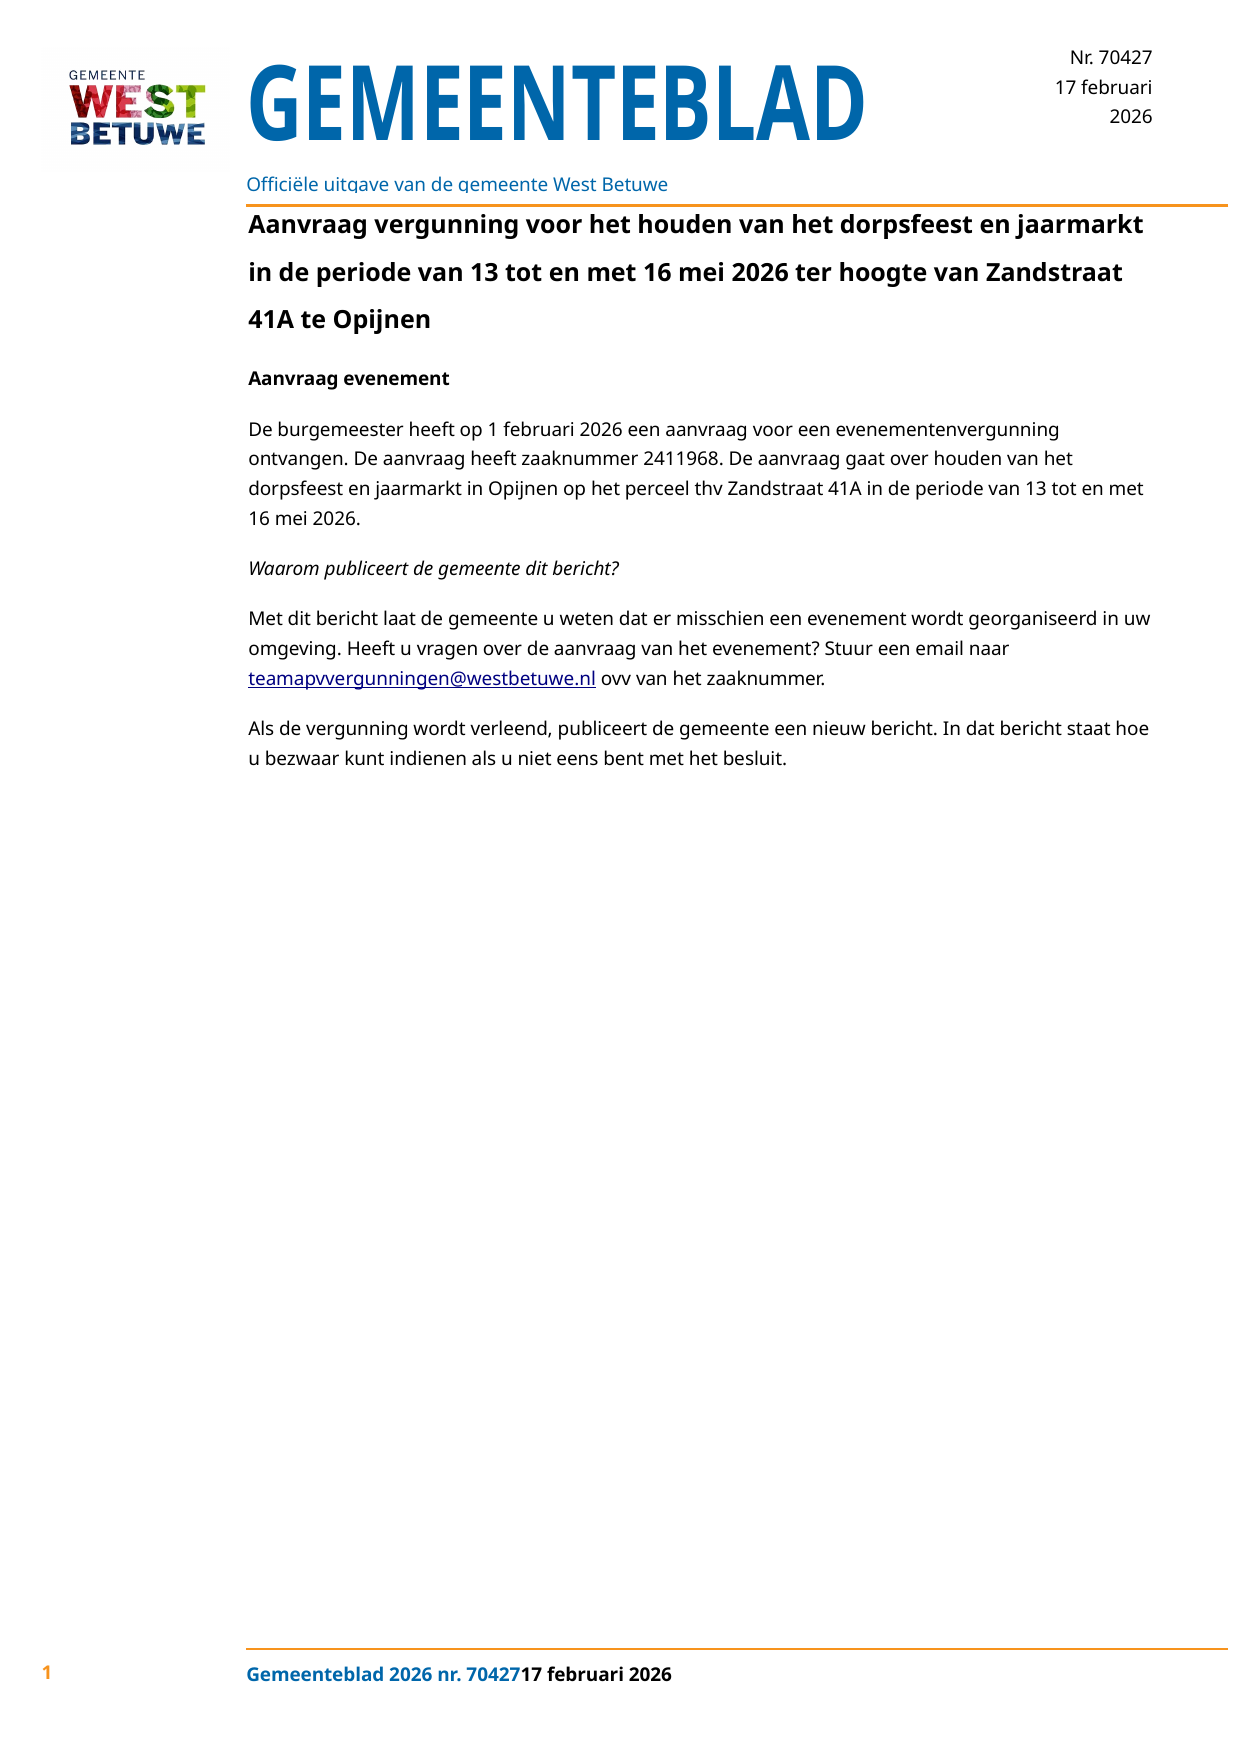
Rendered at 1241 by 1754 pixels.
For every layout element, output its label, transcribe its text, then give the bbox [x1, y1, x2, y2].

text Aanvraag vergunning voor het houden van het dorpsfeest en jaarmarkt in de periode van 13 tot en met 16 mei 2026 ter hoogte van Zandstraat 41A te Opijnen [248, 207, 1152, 336]
text Met dit bericht laat de gemeente u weten dat er misschien een evenement wordt georganiseerd in uw omgeving. Heeft u vragen over de aanvraag van het evenement? Stuur een email naar teamapvvergunningen@westbetuwe.nl ovv van het zaaknummer. [248, 606, 1152, 690]
picture [41, 47, 231, 172]
text Als de vergunning wordt verleend, publiceert de gemeente een nieuw bericht. In dat bericht staat hoe u bezwaar kunt indienen als u niet eens bent met het besluit. [248, 715, 1152, 770]
text Aanvraag evenement [248, 366, 1152, 391]
text Waarom publiceert de gemeente dit bericht? [248, 555, 1152, 581]
text De burgemeester heeft op 1 februari 2026 een aanvraag voor een evenementenvergunning ontvangen. De aanvraag heeft zaaknummer 2411968. De aanvraag gaat over houden van het dorpsfeest en jaarmarkt in Opijnen op het perceel thv Zandstraat 41A in de periode van 13 tot en met 16 mei 2026. [248, 416, 1152, 530]
